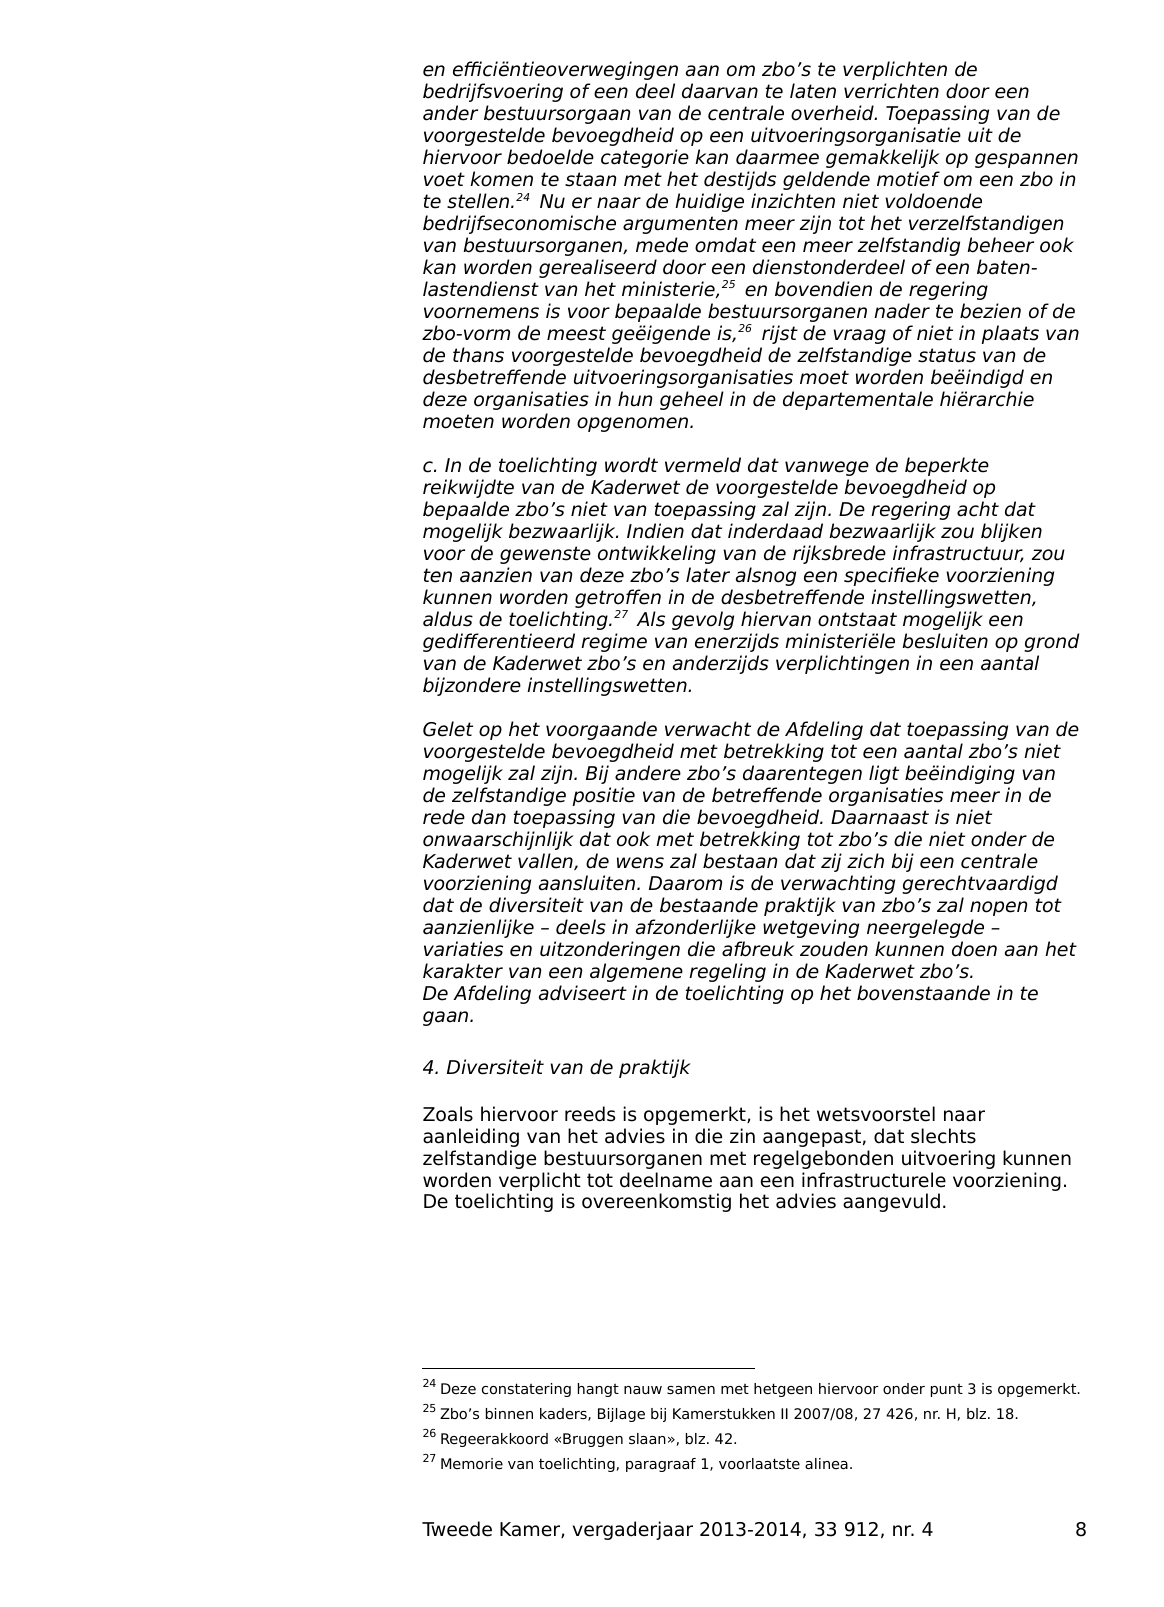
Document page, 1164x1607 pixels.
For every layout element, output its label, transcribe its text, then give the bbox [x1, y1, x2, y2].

text en efficiëntieoverwegingen aan om zbo’s te verplichten de bedrijfsvoering of een deel daarvan te laten verrichten door een ander bestuursorgaan van de centrale overheid. Toepassing van de voorgestelde bevoegdheid op een uitvoeringsorganisatie uit de hiervoor bedoelde categorie kan daarmee gemakkelijk op gespannen voet komen te staan met het destijds geldende motief om een zbo in te stellen. Nu er naar de huidige inzichten niet voldoende bedrijfseconomische argumenten meer zijn tot het verzelfstandigen van bestuursorganen, mede omdat een meer zelfstandig beheer ook kan worden gerealiseerd door een dienstonderdeel of een baten-lastendienst van het ministerie, en bovendien de regering voornemens is voor bepaalde bestuursorganen nader te bezien of de zbo-vorm de meest geëigende is, rijst de vraag of niet in plaats van de thans voorgestelde bevoegdheid de zelfstandige status van de desbetreffende uitvoeringsorganisaties moet worden beëindigd en deze organisaties in hun geheel in de departementale hiërarchie moeten worden opgenomen. [422, 59, 1087, 433]
text c. In de toelichting wordt vermeld dat vanwege de beperkte reikwijdte van de Kaderwet de voorgestelde bevoegdheid op bepaalde zbo’s niet van toepassing zal zijn. De regering acht dat mogelijk bezwaarlijk. Indien dat inderdaad bezwaarlijk zou blijken voor de gewenste ontwikkeling van de rijksbrede infrastructuur, zou ten aanzien van deze zbo’s later alsnog een specifieke voorziening kunnen worden getroffen in de desbetreffende instellingswetten, aldus de toelichting. Als gevolg hiervan ontstaat mogelijk een gedifferentieerd regime van enerzijds ministeriële besluiten op grond van de Kaderwet zbo’s en anderzijds verplichtingen in een aantal bijzondere instellingswetten. [422, 455, 1087, 697]
text De Afdeling adviseert in de toelichting op het bovenstaande in te gaan. [422, 983, 1087, 1027]
text Zoals hiervoor reeds is opgemerkt, is het wetsvoorstel naar aanleiding van het advies in die zin aangepast, dat slechts zelfstandige bestuursorganen met regelgebonden uitvoering kunnen worden verplicht tot deelname aan een infrastructurele voorziening. De toelichting is overeenkomstig het advies aangevuld. [422, 1103, 1087, 1213]
text Deze constatering hangt nauw samen met hetgeen hiervoor onder punt 3 is opgemerkt. [422, 1377, 1087, 1399]
text Regeerakkoord «Bruggen slaan», blz. 42. [422, 1427, 1087, 1449]
text Zbo’s binnen kaders, Bijlage bij Kamerstukken II 2007/08, 27 426, nr. H, blz. 18. [422, 1402, 1087, 1424]
subtitle 4. Diversiteit van de praktijk [422, 1057, 1087, 1078]
text Memorie van toelichting, paragraaf 1, voorlaatste alinea. [422, 1452, 1087, 1474]
text Gelet op het voorgaande verwacht de Afdeling dat toepassing van de voorgestelde bevoegdheid met betrekking tot een aantal zbo’s niet mogelijk zal zijn. Bij andere zbo’s daarentegen ligt beëindiging van de zelfstandige positie van de betreffende organisaties meer in de rede dan toepassing van die bevoegdheid. Daarnaast is niet onwaarschijnlijk dat ook met betrekking tot zbo’s die niet onder de Kaderwet vallen, de wens zal bestaan dat zij zich bij een centrale voorziening aansluiten. Daarom is de verwachting gerechtvaardigd dat de diversiteit van de bestaande praktijk van zbo’s zal nopen tot aanzienlijke – deels in afzonderlijke wetgeving neergelegde – variaties en uitzonderingen die afbreuk zouden kunnen doen aan het karakter van een algemene regeling in de Kaderwet zbo’s. [422, 719, 1087, 983]
